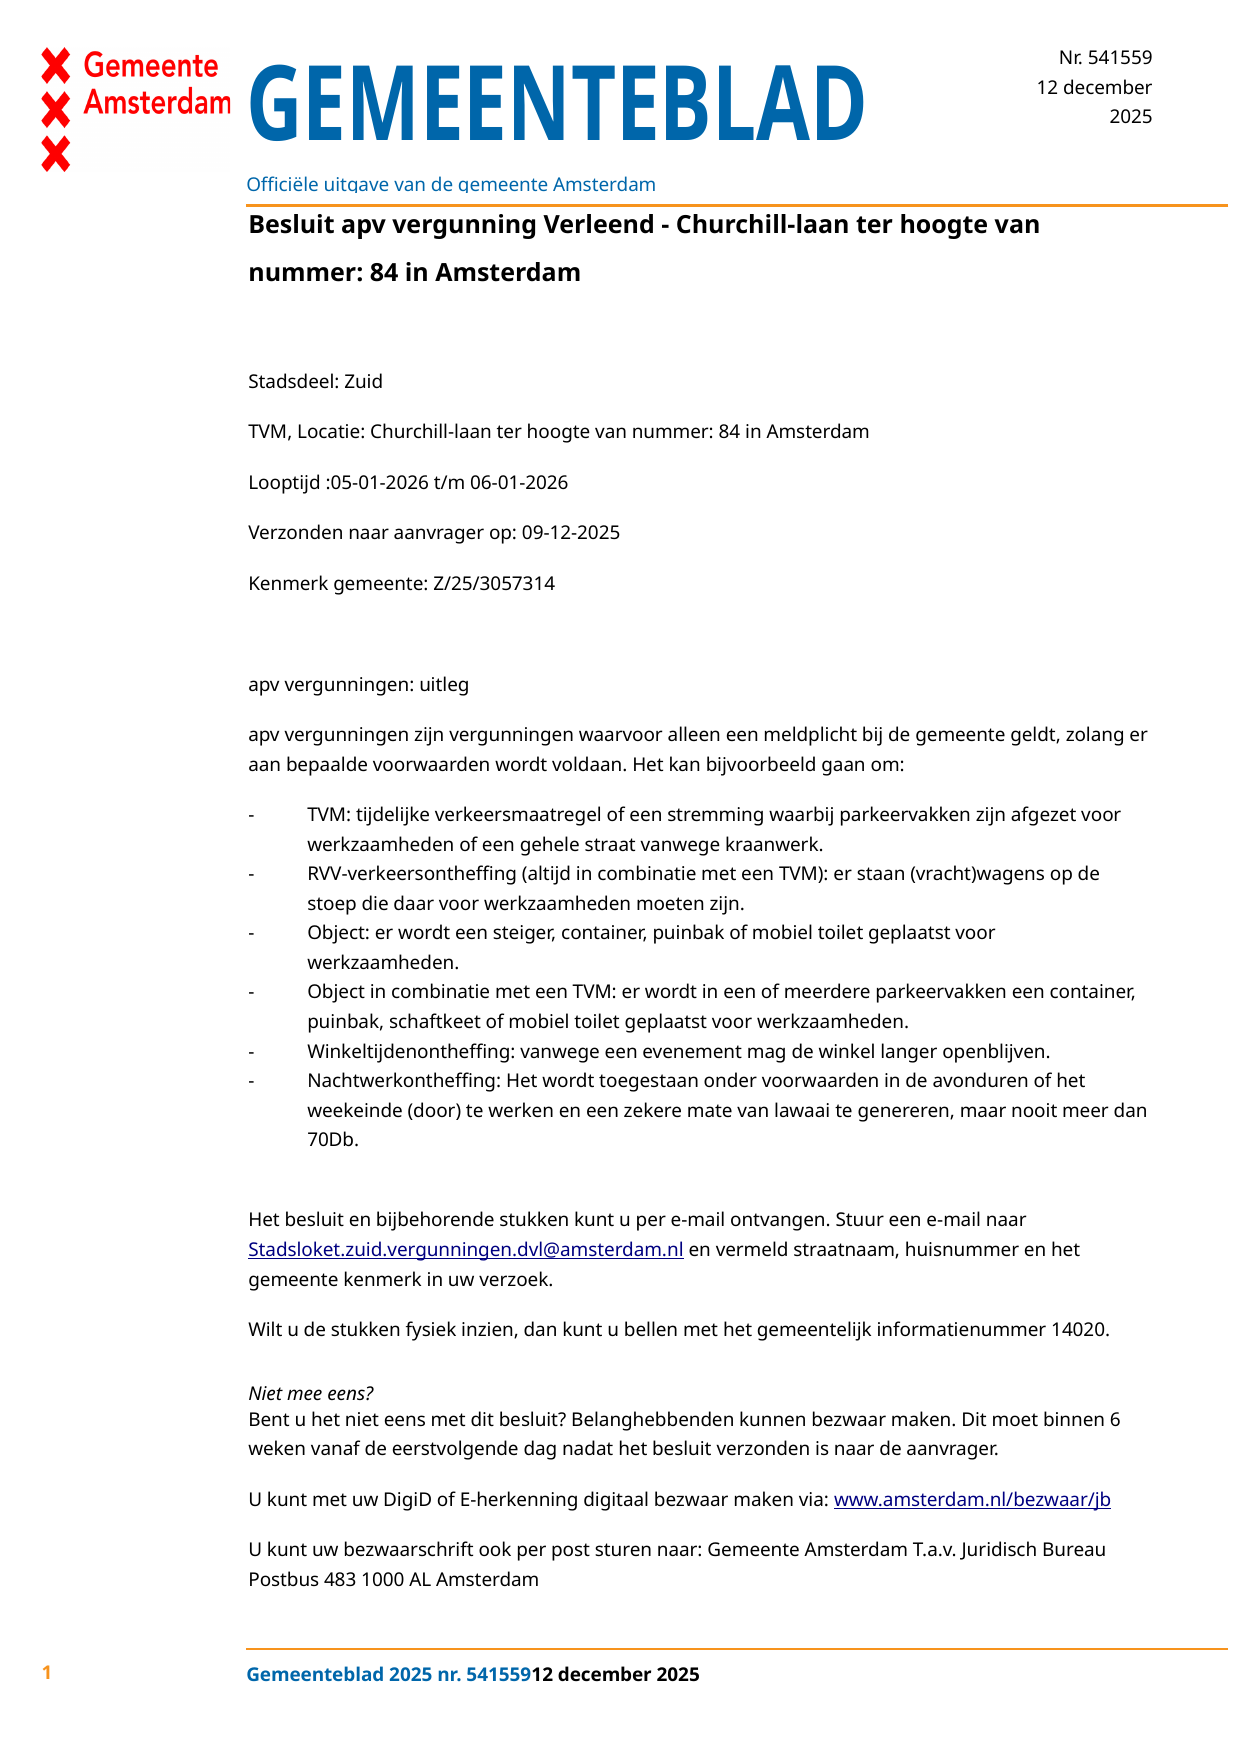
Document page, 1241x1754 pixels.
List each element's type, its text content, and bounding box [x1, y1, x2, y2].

list Object: er wordt een steiger, container, puinbak of mobiel toilet geplaatst voor werkzaamheden. [248, 919, 1152, 975]
text TVM, Locatie: Churchill-laan ter hoogte van nummer: 84 in Amsterdam [248, 419, 1152, 444]
text Bent u het niet eens met dit besluit? Belanghebbenden kunnen bezwaar maken. Dit moet binnen 6 weken vanaf de eerstvolgende dag nadat het besluit verzonden is naar de aanvrager. [248, 1406, 1152, 1461]
list Winkeltijdenontheffing: vanwege een evenement mag de winkel langer openblijven. [248, 1038, 1152, 1064]
list RVV-verkeersontheffing (altijd in combinatie met een TVM): er staan (vracht)wagens op de stoep die daar voor werkzaamheden moeten zijn. [248, 860, 1152, 916]
text U kunt met uw DigiD of E-herkenning digitaal bezwaar maken via: www.amsterdam.nl/bezwaar/jb [248, 1486, 1152, 1512]
text Verzonden naar aanvrager op: 09-12-2025 [248, 519, 1152, 545]
list Object in combinatie met een TVM: er wordt in een of meerdere parkeervakken een container, puinbak, schaftkeet of mobiel toilet geplaatst voor werkzaamheden. [248, 979, 1152, 1034]
text Besluit apv vergunning Verleend - Churchill-laan ter hoogte van nummer: 84 in Amsterdam [248, 207, 1152, 288]
text Wilt u de stukken fysiek inzien, dan kunt u bellen met het gemeentelijk informatienummer 14020. [248, 1316, 1152, 1342]
text Looptijd :05-01-2026 t/m 06-01-2026 [248, 469, 1152, 495]
text Niet mee eens? [248, 1380, 1152, 1406]
text apv vergunningen: uitleg [248, 671, 1152, 697]
text apv vergunningen zijn vergunningen waarvoor alleen een meldplicht bij de gemeente geldt, zolang er aan bepaalde voorwaarden wordt voldaan. Het kan bijvoorbeeld gaan om: [248, 721, 1152, 777]
text U kunt uw bezwaarschrift ook per post sturen naar: Gemeente Amsterdam T.a.v. Juridisch Bureau Postbus 483 1000 AL Amsterdam [248, 1536, 1152, 1592]
list Nachtwerkontheffing: Het wordt toegestaan onder voorwaarden in de avonduren of het weekeinde (door) te werken en een zekere mate van lawaai te genereren, maar nooit meer dan 70Db. [248, 1067, 1152, 1152]
text Het besluit en bijbehorende stukken kunt u per e-mail ontvangen. Stuur een e-mail naar Stadsloket.zuid.vergunningen.dvl@amsterdam.nl en vermeld straatnaam, huisnummer en het gemeente kenmerk in uw verzoek. [248, 1207, 1152, 1292]
text Kenmerk gemeente: Z/25/3057314 [248, 570, 1152, 596]
picture [41, 47, 231, 172]
list TVM: tijdelijke verkeersmaatregel of een stremming waarbij parkeervakken zijn afgezet voor werkzaamheden of een gehele straat vanwege kraanwerk. [248, 801, 1152, 857]
text Stadsdeel: Zuid [248, 368, 1152, 394]
